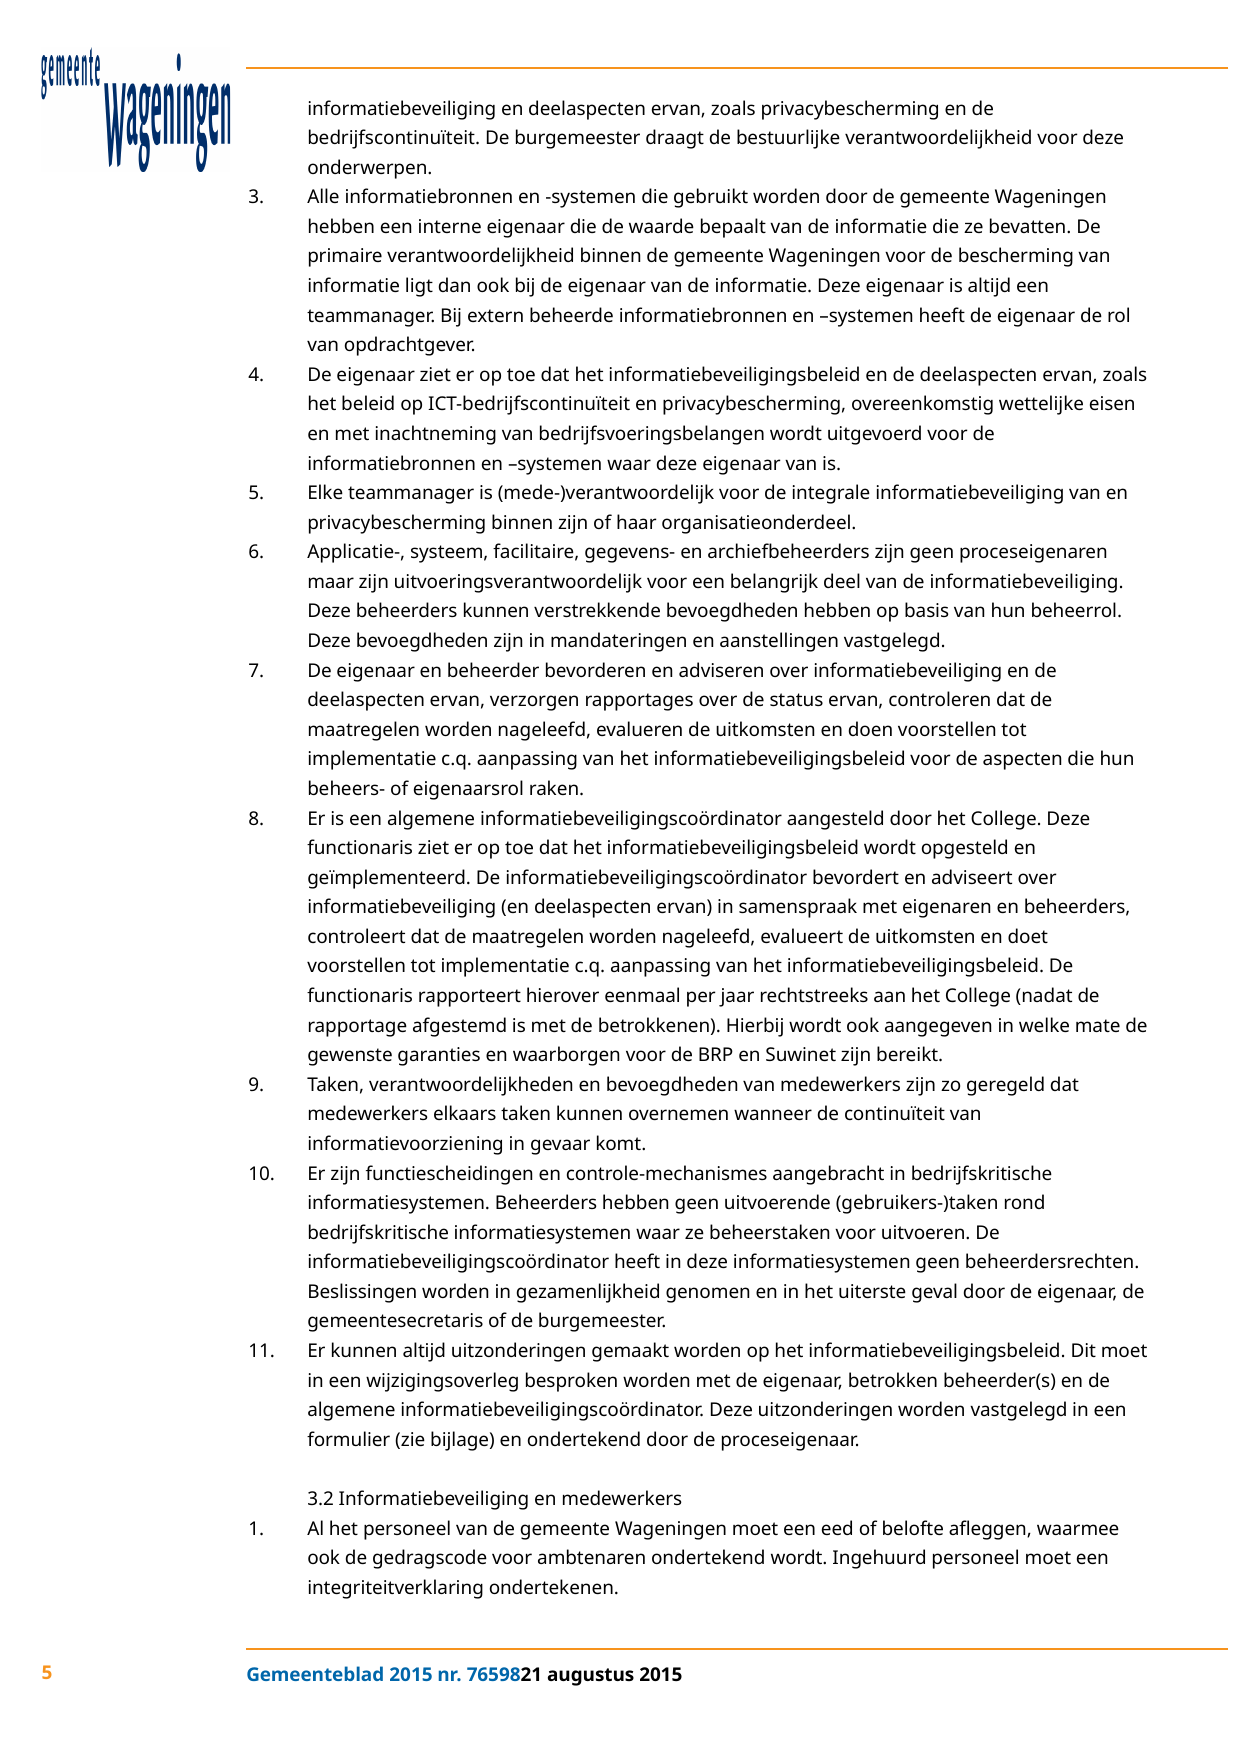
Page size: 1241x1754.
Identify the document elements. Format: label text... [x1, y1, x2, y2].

list informatiebeveiliging en deelaspecten ervan, zoals privacybescherming en de bedrijfscontinuïteit. De burgemeester draagt de bestuurlijke verantwoordelijkheid voor deze onderwerpen. [248, 95, 1152, 180]
list Er is een algemene informatiebeveiligingscoördinator aangesteld door het College. Deze functionaris ziet er op toe dat het informatiebeveiligingsbeleid wordt opgesteld en geïmplementeerd. De informatiebeveiligingscoördinator bevordert en adviseert over informatiebeveiliging (en deelaspecten ervan) in samenspraak met eigenaren en beheerders, controleert dat de maatregelen worden nageleefd, evalueert de uitkomsten en doet voorstellen tot implementatie c.q. aanpassing van het informatiebeveiligingsbeleid. De functionaris rapporteert hierover eenmaal per jaar rechtstreeks aan het College (nadat de rapportage afgestemd is met de betrokkenen). Hierbij wordt ook aangegeven in welke mate de gewenste garanties en waarborgen voor de BRP en Suwinet zijn bereikt. [248, 805, 1152, 1067]
list Er zijn functiescheidingen en controle-mechanismes aangebracht in bedrijfskritische informatiesystemen. Beheerders hebben geen uitvoerende (gebruikers-)taken rond bedrijfskritische informatiesystemen waar ze beheerstaken voor uitvoeren. De informatiebeveiligingscoördinator heeft in deze informatiesystemen geen beheerdersrechten. Beslissingen worden in gezamenlijkheid genomen en in het uiterste geval door de eigenaar, de gemeentesecretaris of de burgemeester. [248, 1160, 1152, 1333]
list 3.2 Informatiebeveiliging en medewerkers [248, 1485, 1152, 1511]
list Al het personeel van de gemeente Wageningen moet een eed of belofte afleggen, waarmee ook de gedragscode voor ambtenaren ondertekend wordt. Ingehuurd personeel moet een integriteitverklaring ondertekenen. [248, 1515, 1152, 1600]
picture [41, 47, 231, 172]
list Applicatie-, systeem, facilitaire, gegevens- en archiefbeheerders zijn geen proceseigenaren maar zijn uitvoeringsverantwoordelijk voor een belangrijk deel van de informatiebeveiliging. Deze beheerders kunnen verstrekkende bevoegdheden hebben op basis van hun beheerrol. Deze bevoegdheden zijn in mandateringen en aanstellingen vastgelegd. [248, 538, 1152, 653]
list Er kunnen altijd uitzonderingen gemaakt worden op het informatiebeveiligingsbeleid. Dit moet in een wijzigingsoverleg besproken worden met de eigenaar, betrokken beheerder(s) en de algemene informatiebeveiligingscoördinator. Deze uitzonderingen worden vastgelegd in een formulier (zie bijlage) en ondertekend door de proceseigenaar. [248, 1337, 1152, 1452]
list Elke teammanager is (mede-)verantwoordelijk voor de integrale informatiebeveiliging van en privacybescherming binnen zijn of haar organisatieonderdeel. [248, 479, 1152, 535]
list De eigenaar ziet er op toe dat het informatiebeveiligingsbeleid en de deelaspecten ervan, zoals het beleid op ICT-bedrijfscontinuïteit en privacybescherming, overeenkomstig wettelijke eisen en met inachtneming van bedrijfsvoeringsbelangen wordt uitgevoerd voor de informatiebronnen en –systemen waar deze eigenaar van is. [248, 361, 1152, 476]
list De eigenaar en beheerder bevorderen en adviseren over informatiebeveiliging en de deelaspecten ervan, verzorgen rapportages over de status ervan, controleren dat de maatregelen worden nageleefd, evalueren de uitkomsten en doen voorstellen tot implementatie c.q. aanpassing van het informatiebeveiligingsbeleid voor de aspecten die hun beheers- of eigenaarsrol raken. [248, 657, 1152, 801]
list Taken, verantwoordelijkheden en bevoegdheden van medewerkers zijn zo geregeld dat medewerkers elkaars taken kunnen overnemen wanneer de continuïteit van informatievoorziening in gevaar komt. [248, 1071, 1152, 1156]
list Alle informatiebronnen en -systemen die gebruikt worden door de gemeente Wageningen hebben een interne eigenaar die de waarde bepaalt van de informatie die ze bevatten. De primaire verantwoordelijkheid binnen de gemeente Wageningen voor de bescherming van informatie ligt dan ook bij de eigenaar van de informatie. Deze eigenaar is altijd een teammanager. Bij extern beheerde informatiebronnen en –systemen heeft de eigenaar de rol van opdrachtgever. [248, 183, 1152, 357]
